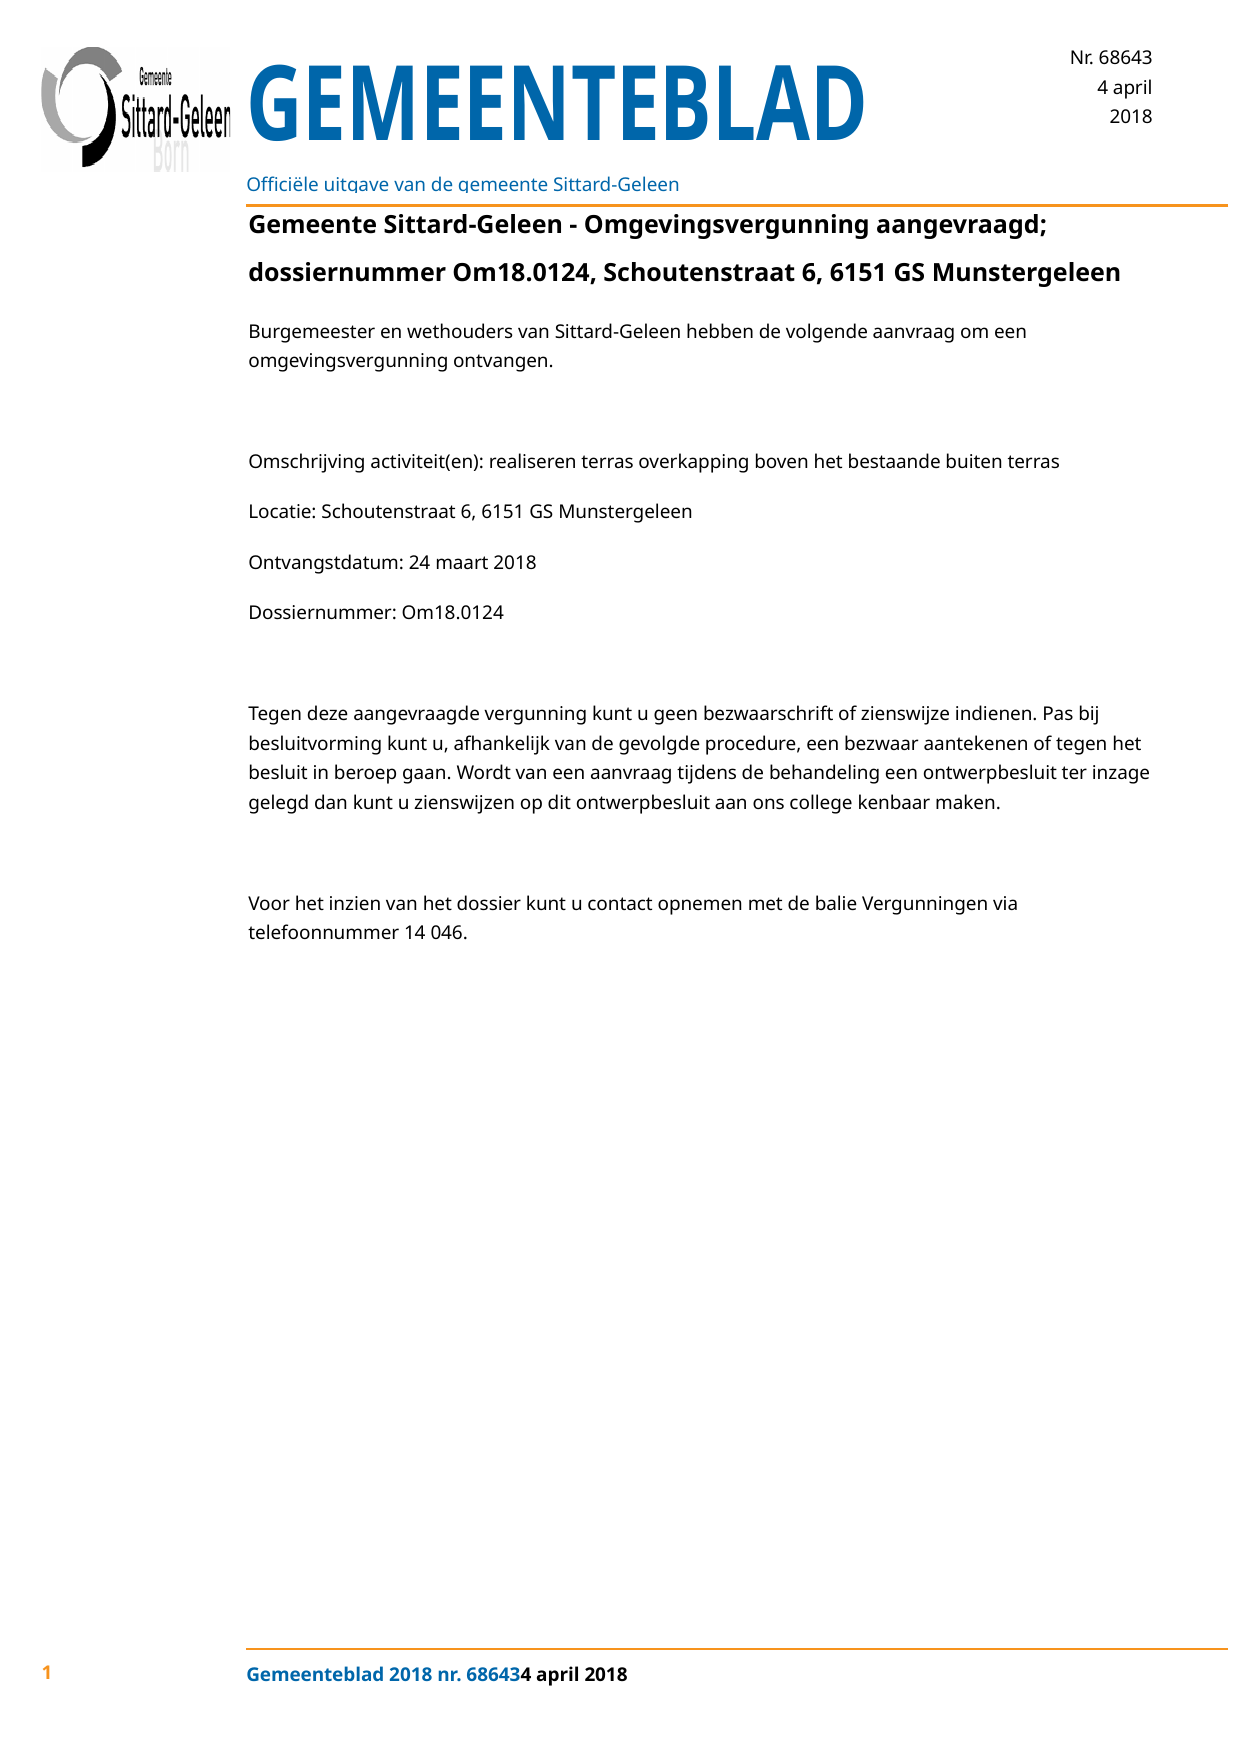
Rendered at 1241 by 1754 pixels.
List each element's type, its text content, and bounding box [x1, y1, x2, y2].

picture [41, 47, 231, 172]
text Voor het inzien van het dossier kunt u contact opnemen met de balie Vergunningen via telefoonnummer 14 046. [248, 890, 1152, 945]
text Dossiernummer: Om18.0124 [248, 599, 1152, 625]
text Locatie: Schoutenstraat 6, 6151 GS Munstergeleen [248, 499, 1152, 524]
text Burgemeester en wethouders van Sittard-Geleen hebben de volgende aanvraag om een omgevingsvergunning ontvangen. [248, 318, 1152, 373]
text Ontvangstdatum: 24 maart 2018 [248, 549, 1152, 575]
text Gemeente Sittard-Geleen - Omgevingsvergunning aangevraagd; dossiernummer Om18.0124, Schoutenstraat 6, 6151 GS Munstergeleen [248, 207, 1152, 288]
text Omschrijving activiteit(en): realiseren terras overkapping boven het bestaande buiten terras [248, 448, 1152, 474]
text Tegen deze aangevraagde vergunning kunt u geen bezwaarschrift of zienswijze indienen. Pas bij besluitvorming kunt u, afhankelijk van de gevolgde procedure, een bezwaar aantekenen of tegen het besluit in beroep gaan. Wordt van een aanvraag tijdens de behandeling een ontwerpbesluit ter inzage gelegd dan kunt u zienswijzen op dit ontwerpbesluit aan ons college kenbaar maken. [248, 700, 1152, 815]
